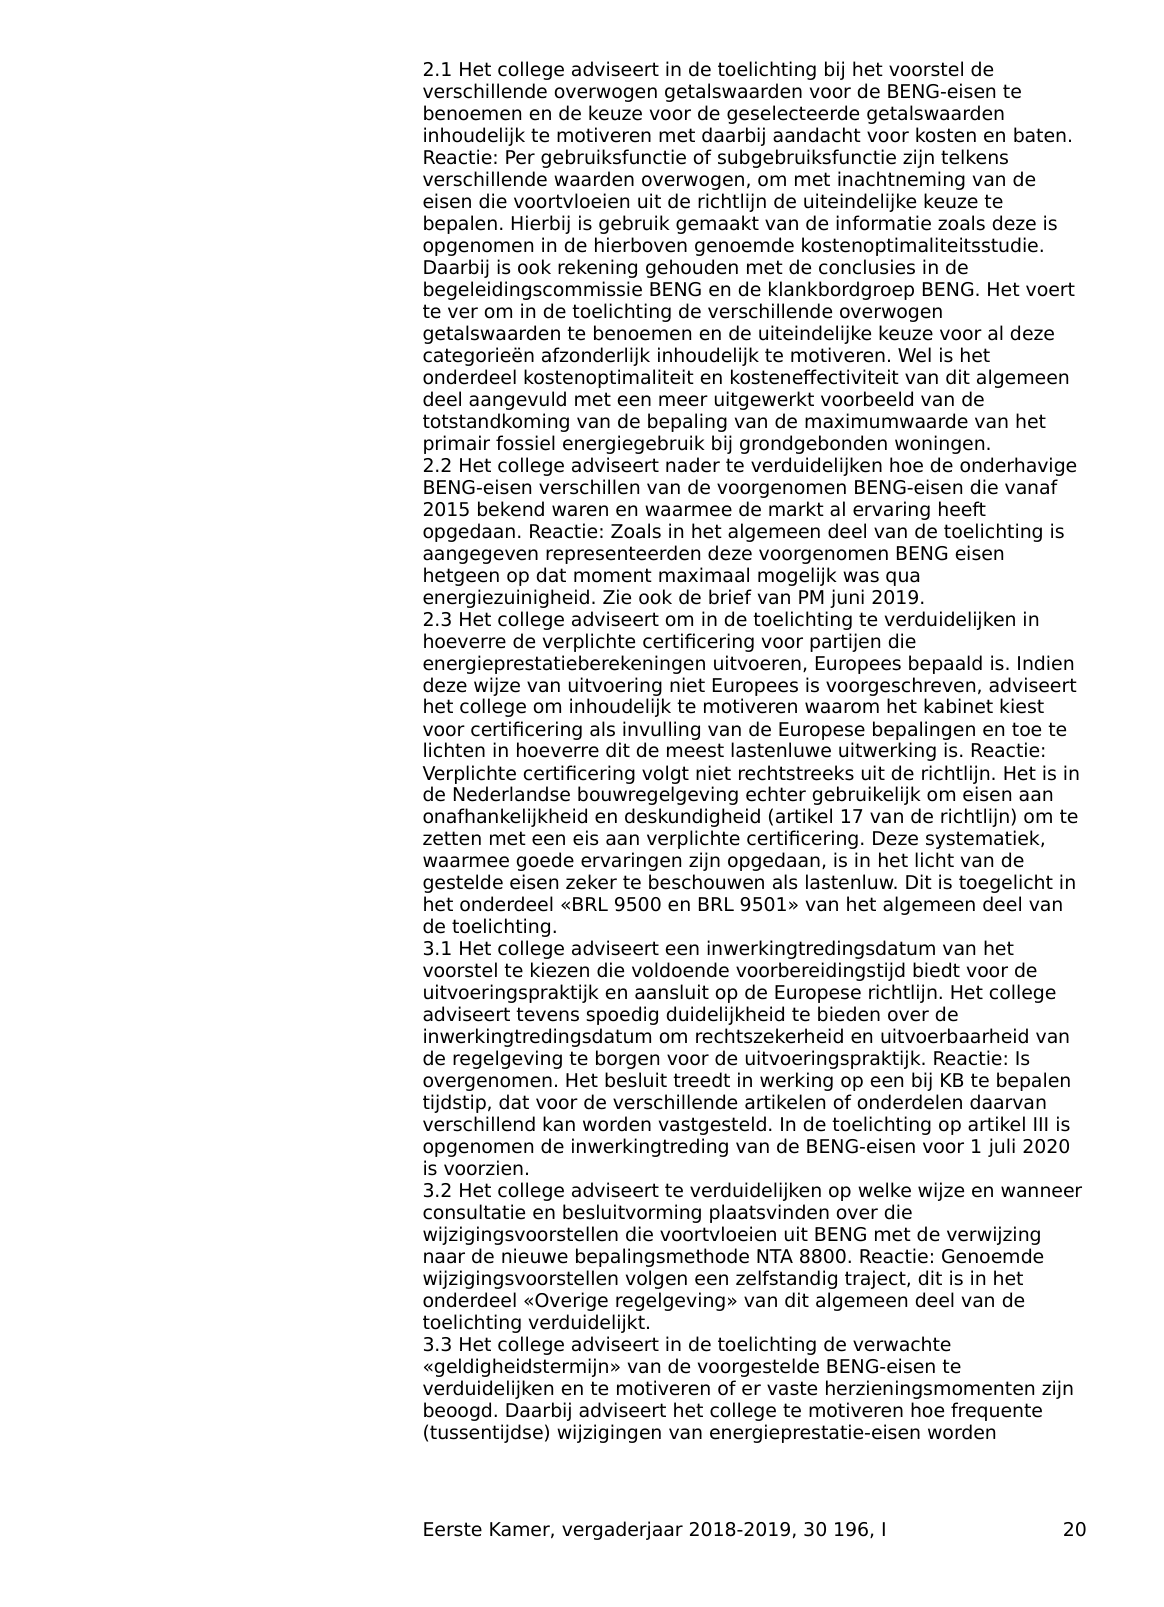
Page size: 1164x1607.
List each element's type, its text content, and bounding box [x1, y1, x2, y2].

text 2.3 Het college adviseert om in de toelichting te verduidelijken in hoeverre de verplichte certificering voor partijen die energieprestatieberekeningen uitvoeren, Europees bepaald is. Indien deze wijze van uitvoering niet Europees is voorgeschreven, adviseert het college om inhoudelijk te motiveren waarom het kabinet kiest voor certificering als invulling van de Europese bepalingen en toe te lichten in hoeverre dit de meest lastenluwe uitwerking is. Reactie: Verplichte certificering volgt niet rechtstreeks uit de richtlijn. Het is in de Nederlandse bouwregelgeving echter gebruikelijk om eisen aan onafhankelijkheid en deskundigheid (artikel 17 van de richtlijn) om te zetten met een eis aan verplichte certificering. Deze systematiek, waarmee goede ervaringen zijn opgedaan, is in het licht van de gestelde eisen zeker te beschouwen als lastenluw. Dit is toegelicht in het onderdeel «BRL 9500 en BRL 9501» van het algemeen deel van de toelichting. [422, 608, 1087, 938]
text 2.2 Het college adviseert nader te verduidelijken hoe de onderhavige BENG-eisen verschillen van de voorgenomen BENG-eisen die vanaf 2015 bekend waren en waarmee de markt al ervaring heeft opgedaan. Reactie: Zoals in het algemeen deel van de toelichting is aangegeven representeerden deze voorgenomen BENG eisen hetgeen op dat moment maximaal mogelijk was qua energiezuinigheid. Zie ook de brief van PM juni 2019. [422, 455, 1087, 608]
text 3.1 Het college adviseert een inwerkingtredingsdatum van het voorstel te kiezen die voldoende voorbereidingstijd biedt voor de uitvoeringspraktijk en aansluit op de Europese richtlijn. Het college adviseert tevens spoedig duidelijkheid te bieden over de inwerkingtredingsdatum om rechtszekerheid en uitvoerbaarheid van de regelgeving te borgen voor de uitvoeringspraktijk. Reactie: Is overgenomen. Het besluit treedt in werking op een bij KB te bepalen tijdstip, dat voor de verschillende artikelen of onderdelen daarvan verschillend kan worden vastgesteld. In de toelichting op artikel III is opgenomen de inwerkingtreding van de BENG-eisen voor 1 juli 2020 is voorzien. [422, 938, 1087, 1180]
text 3.3 Het college adviseert in de toelichting de verwachte «geldigheidstermijn» van de voorgestelde BENG-eisen te verduidelijken en te motiveren of er vaste herzieningsmomenten zijn beoogd. Daarbij adviseert het college te motiveren hoe frequente (tussentijdse) wijzigingen van energieprestatie-eisen worden [422, 1334, 1087, 1444]
text 2.1 Het college adviseert in de toelichting bij het voorstel de verschillende overwogen getalswaarden voor de BENG-eisen te benoemen en de keuze voor de geselecteerde getalswaarden inhoudelijk te motiveren met daarbij aandacht voor kosten en baten. Reactie: Per gebruiksfunctie of subgebruiksfunctie zijn telkens verschillende waarden overwogen, om met inachtneming van de eisen die voortvloeien uit de richtlijn de uiteindelijke keuze te bepalen. Hierbij is gebruik gemaakt van de informatie zoals deze is opgenomen in de hierboven genoemde kostenoptimaliteitsstudie. Daarbij is ook rekening gehouden met de conclusies in de begeleidingscommissie BENG en de klankbordgroep BENG. Het voert te ver om in de toelichting de verschillende overwogen getalswaarden te benoemen en de uiteindelijke keuze voor al deze categorieën afzonderlijk inhoudelijk te motiveren. Wel is het onderdeel kostenoptimaliteit en kosteneffectiviteit van dit algemeen deel aangevuld met een meer uitgewerkt voorbeeld van de totstandkoming van de bepaling van de maximumwaarde van het primair fossiel energiegebruik bij grondgebonden woningen. [422, 59, 1087, 455]
text 3.2 Het college adviseert te verduidelijken op welke wijze en wanneer consultatie en besluitvorming plaatsvinden over die wijzigingsvoorstellen die voortvloeien uit BENG met de verwijzing naar de nieuwe bepalingsmethode NTA 8800. Reactie: Genoemde wijzigingsvoorstellen volgen een zelfstandig traject, dit is in het onderdeel «Overige regelgeving» van dit algemeen deel van de toelichting verduidelijkt. [422, 1180, 1087, 1334]
